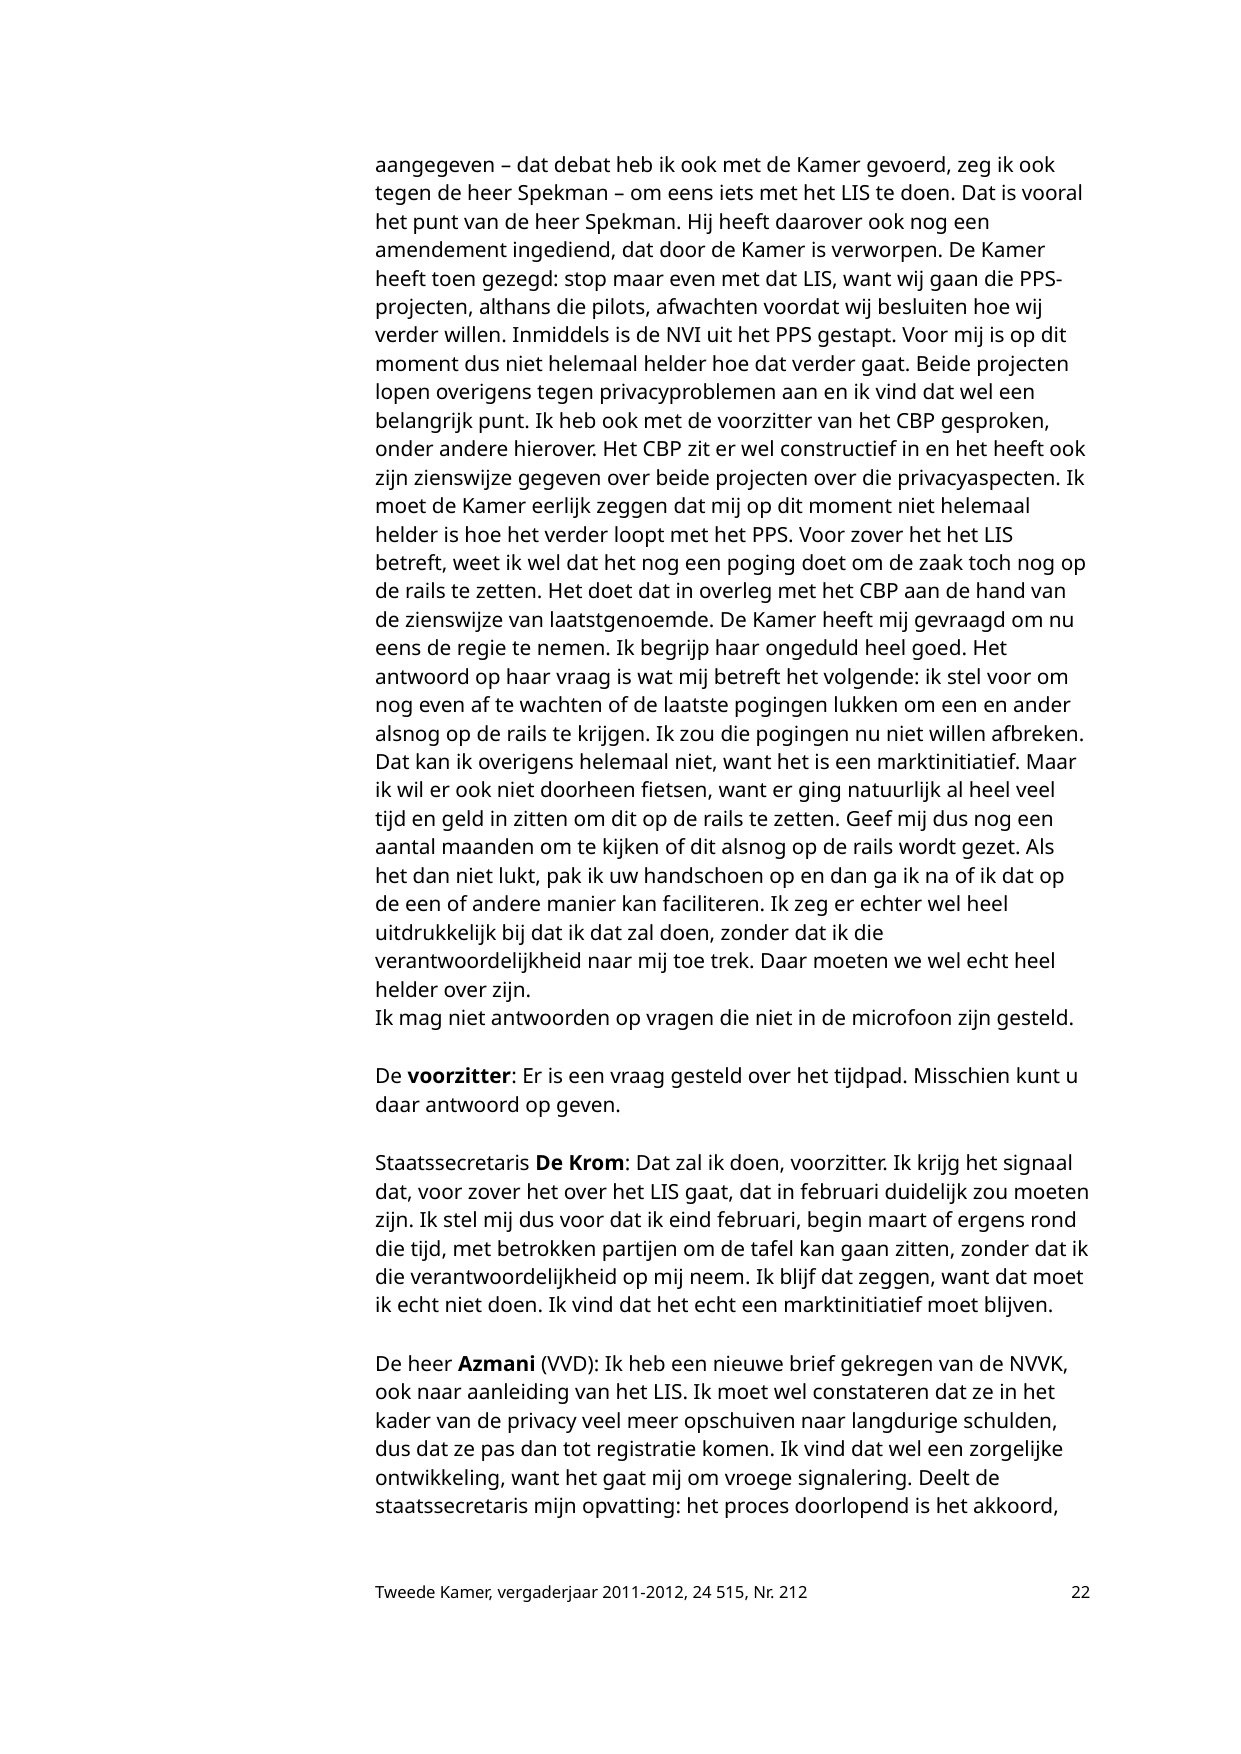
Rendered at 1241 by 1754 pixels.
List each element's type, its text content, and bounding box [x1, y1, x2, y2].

text De heer Azmani (VVD): Ik heb een nieuwe brief gekregen van de NVVK, ook naar aanleiding van het LIS. Ik moet wel constateren dat ze in het kader van de privacy veel meer opschuiven naar langdurige schulden, dus dat ze pas dan tot registratie komen. Ik vind dat wel een zorgelijke ontwikkeling, want het gaat mij om vroege signalering. Deelt de staatssecretaris mijn opvatting: het proces doorlopend is het akkoord, [375, 1349, 1090, 1520]
text Ik mag niet antwoorden op vragen die niet in de microfoon zijn gesteld. [375, 1003, 1090, 1032]
text Staatssecretaris De Krom: Dat zal ik doen, voorzitter. Ik krijg het signaal dat, voor zover het over het LIS gaat, dat in februari duidelijk zou moeten zijn. Ik stel mij dus voor dat ik eind februari, begin maart of ergens rond die tijd, met betrokken partijen om de tafel kan gaan zitten, zonder dat ik die verantwoordelijkheid op mij neem. Ik blijf dat zeggen, want dat moet ik echt niet doen. Ik vind dat het echt een marktinitiatief moet blijven. [375, 1148, 1090, 1319]
text aangegeven – dat debat heb ik ook met de Kamer gevoerd, zeg ik ook tegen de heer Spekman – om eens iets met het LIS te doen. Dat is vooral het punt van de heer Spekman. Hij heeft daarover ook nog een amendement ingediend, dat door de Kamer is verworpen. De Kamer heeft toen gezegd: stop maar even met dat LIS, want wij gaan die PPS-projecten, althans die pilots, afwachten voordat wij besluiten hoe wij verder willen. Inmiddels is de NVI uit het PPS gestapt. Voor mij is op dit moment dus niet helemaal helder hoe dat verder gaat. Beide projecten lopen overigens tegen privacyproblemen aan en ik vind dat wel een belangrijk punt. Ik heb ook met de voorzitter van het CBP gesproken, onder andere hierover. Het CBP zit er wel constructief in en het heeft ook zijn zienswijze gegeven over beide projecten over die privacyaspecten. Ik moet de Kamer eerlijk zeggen dat mij op dit moment niet helemaal helder is hoe het verder loopt met het PPS. Voor zover het het LIS betreft, weet ik wel dat het nog een poging doet om de zaak toch nog op de rails te zetten. Het doet dat in overleg met het CBP aan de hand van de zienswijze van laatstgenoemde. De Kamer heeft mij gevraagd om nu eens de regie te nemen. Ik begrijp haar ongeduld heel goed. Het antwoord op haar vraag is wat mij betreft het volgende: ik stel voor om nog even af te wachten of de laatste pogingen lukken om een en ander alsnog op de rails te krijgen. Ik zou die pogingen nu niet willen afbreken. Dat kan ik overigens helemaal niet, want het is een marktinitiatief. Maar ik wil er ook niet doorheen fietsen, want er ging natuurlijk al heel veel tijd en geld in zitten om dit op de rails te zetten. Geef mij dus nog een aantal maanden om te kijken of dit alsnog op de rails wordt gezet. Als het dan niet lukt, pak ik uw handschoen op en dan ga ik na of ik dat op de een of andere manier kan faciliteren. Ik zeg er echter wel heel uitdrukkelijk bij dat ik dat zal doen, zonder dat ik die verantwoordelijkheid naar mij toe trek. Daar moeten we wel echt heel helder over zijn. [375, 150, 1090, 1003]
text De voorzitter: Er is een vraag gesteld over het tijdpad. Misschien kunt u daar antwoord op geven. [375, 1062, 1090, 1118]
